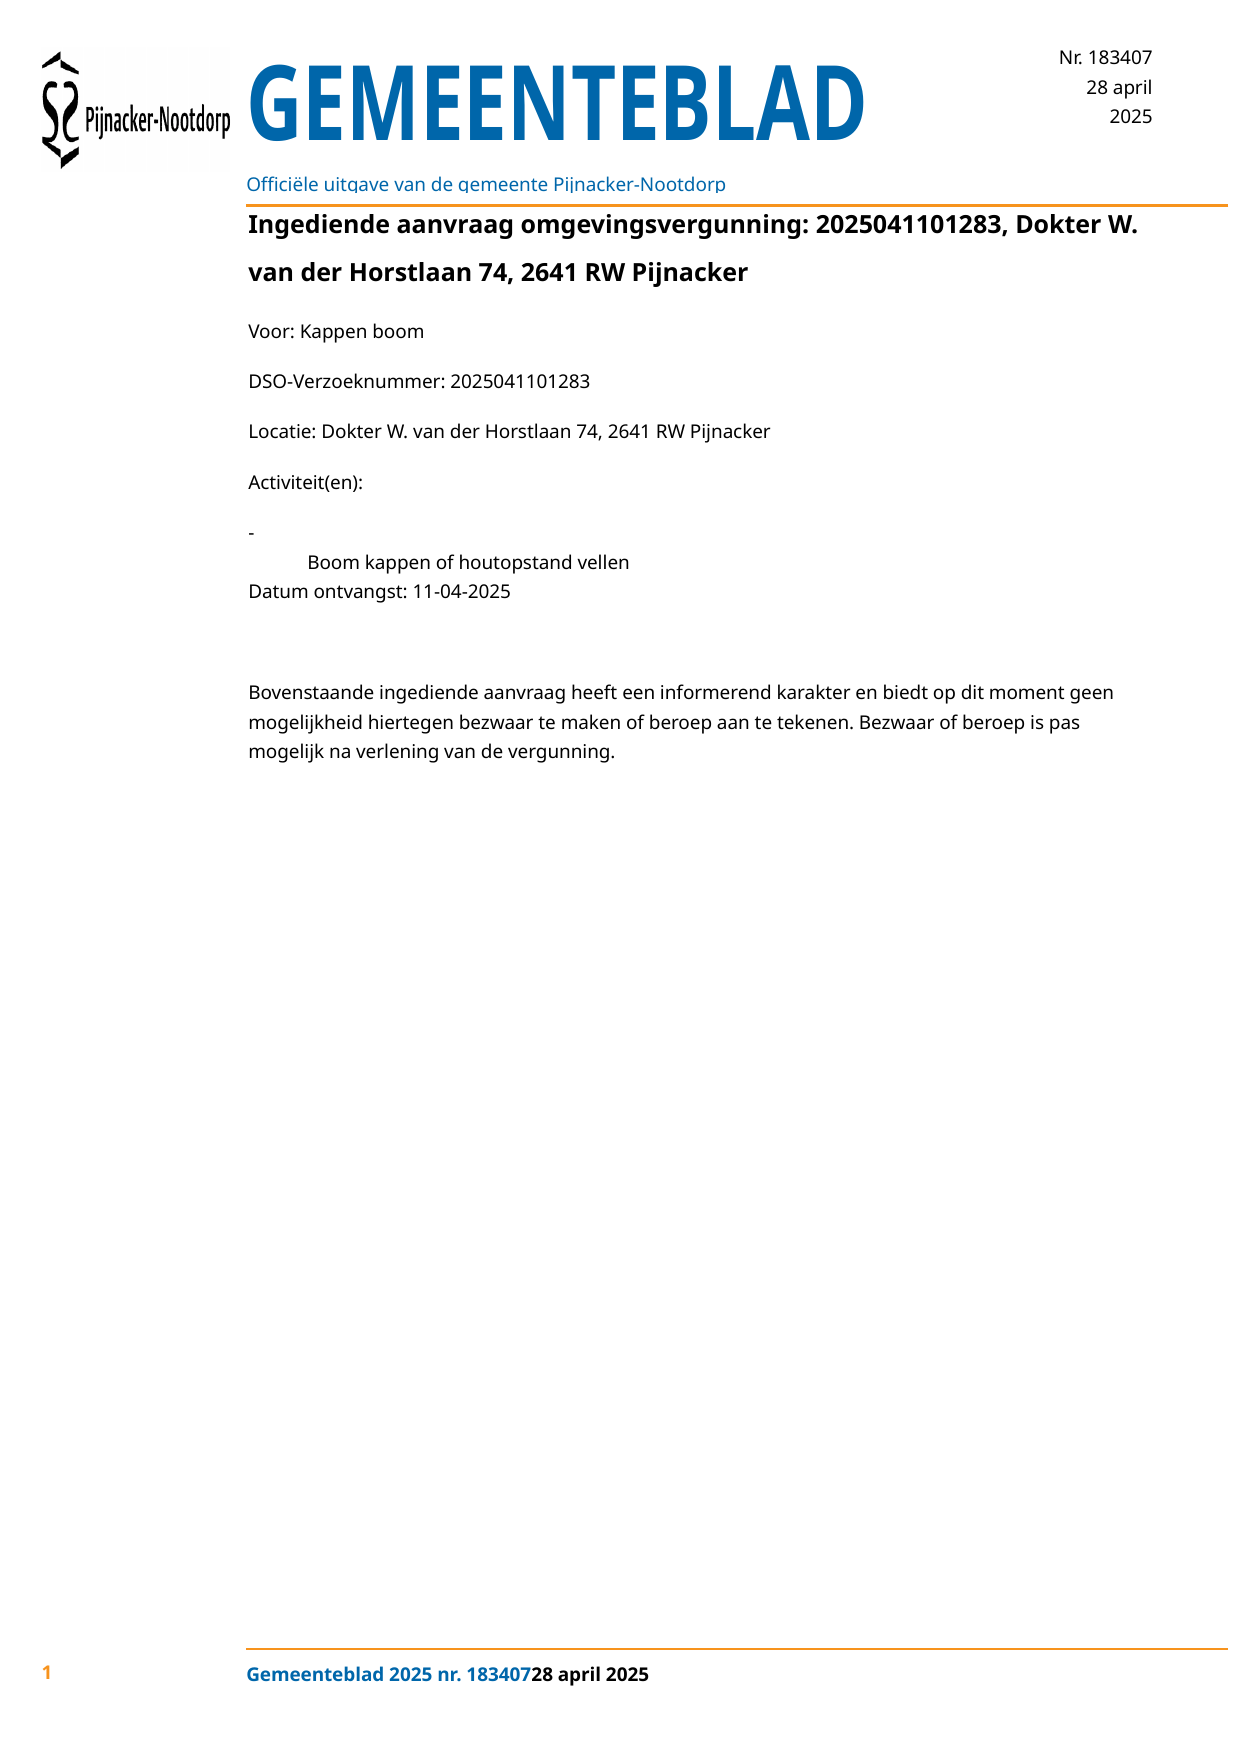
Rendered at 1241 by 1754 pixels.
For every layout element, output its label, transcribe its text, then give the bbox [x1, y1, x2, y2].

text Ingediende aanvraag omgevingsvergunning: 2025041101283, Dokter W. van der Horstlaan 74, 2641 RW Pijnacker [248, 207, 1152, 288]
text Locatie: Dokter W. van der Horstlaan 74, 2641 RW Pijnacker [248, 419, 1152, 444]
text Activiteit(en): [248, 469, 1152, 495]
picture [41, 47, 231, 172]
list Boom kappen of houtopstand vellen [248, 549, 1152, 575]
text DSO-Verzoeknummer: 2025041101283 [248, 368, 1152, 394]
text Datum ontvangst: 11-04-2025 [248, 579, 1152, 604]
text Bovenstaande ingediende aanvraag heeft een informerend karakter en biedt op dit moment geen mogelijkheid hiertegen bezwaar te maken of beroep aan te tekenen. Bezwaar of beroep is pas mogelijk na verlening van de vergunning. [248, 679, 1152, 764]
text Voor: Kappen boom [248, 318, 1152, 344]
